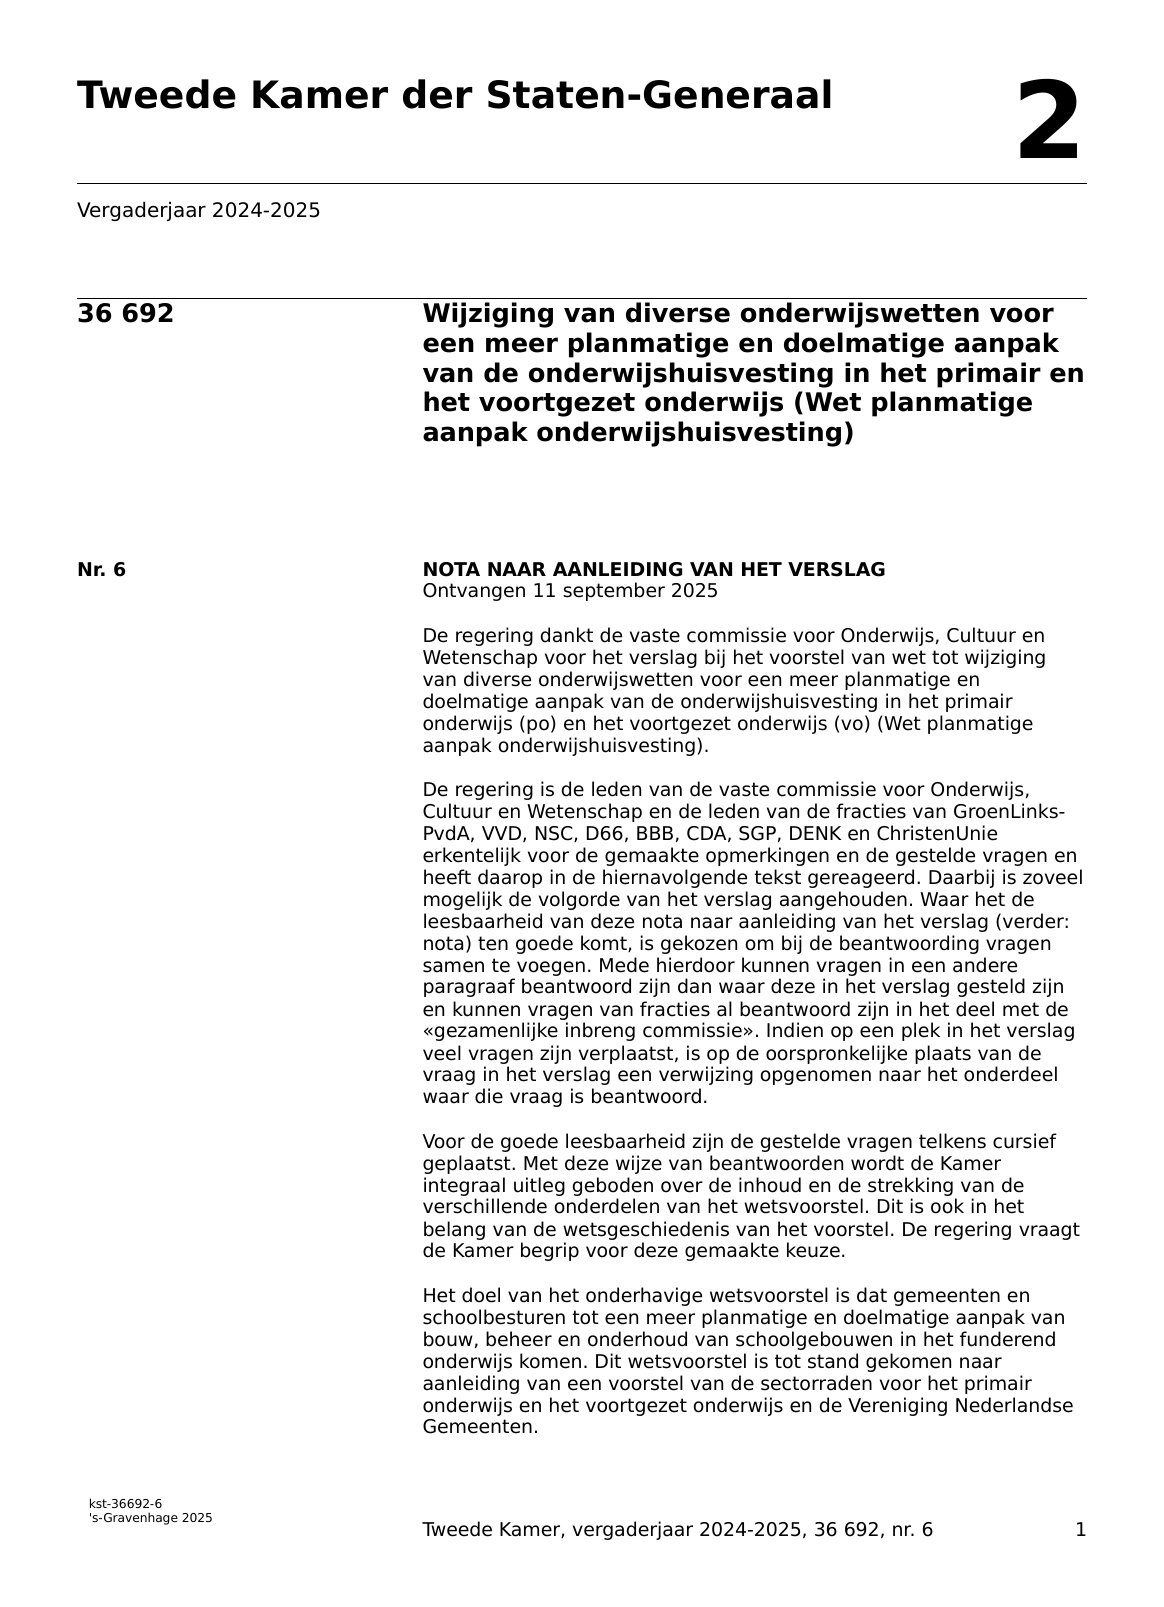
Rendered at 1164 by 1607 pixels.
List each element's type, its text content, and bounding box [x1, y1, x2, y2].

text De regering is de leden van de vaste commissie voor Onderwijs, Cultuur en Wetenschap en de leden van de fracties van GroenLinks-PvdA, VVD, NSC, D66, BBB, CDA, SGP, DENK en ChristenUnie erkentelijk voor de gemaakte opmerkingen en de gestelde vragen en heeft daarop in de hiernavolgende tekst gereageerd. Daarbij is zoveel mogelijk de volgorde van het verslag aangehouden. Waar het de leesbaarheid van deze nota naar aanleiding van het verslag (verder: nota) ten goede komt, is gekozen om bij de beantwoording vragen samen te voegen. Mede hierdoor kunnen vragen in een andere paragraaf beantwoord zijn dan waar deze in het verslag gesteld zijn en kunnen vragen van fracties al beantwoord zijn in het deel met de «gezamenlijke inbreng commissie». Indien op een plek in het verslag veel vragen zijn verplaatst, is op de oorspronkelijke plaats van de vraag in het verslag een verwijzing opgenomen naar het onderdeel waar die vraag is beantwoord. [422, 779, 1087, 1108]
subtitle Nr. 6 NOTA NAAR AANLEIDING VAN HET VERSLAG [77, 558, 1087, 580]
table_header 2 [886, 59, 1087, 183]
text kst-36692-6 [88, 1497, 323, 1511]
text Ontvangen 11 september 2025 [422, 580, 1087, 602]
table_cell Vergaderjaar 2024-2025 [77, 184, 1087, 298]
text De regering dankt de vaste commissie voor Onderwijs, Cultuur en Wetenschap voor het verslag bij het voorstel van wet tot wijziging van diverse onderwijswetten voor een meer planmatige en doelmatige aanpak van de onderwijshuisvesting in het primair onderwijs (po) en het voortgezet onderwijs (vo) (Wet planmatige aanpak onderwijshuisvesting). [422, 624, 1087, 756]
text 's-Gravenhage 2025 [88, 1511, 323, 1525]
subtitle 36 692 Wijziging van diverse onderwijswetten voor een meer planmatige en doelmatige aanpak van de onderwijshuisvesting in het primair en het voortgezet onderwijs (Wet planmatige aanpak onderwijshuisvesting) [77, 299, 1087, 447]
table_header Tweede Kamer der Staten-Generaal [77, 59, 886, 183]
text Voor de goede leesbaarheid zijn de gestelde vragen telkens cursief geplaatst. Met deze wijze van beantwoorden wordt de Kamer integraal uitleg geboden over de inhoud en de strekking van de verschillende onderdelen van het wetsvoorstel. Dit is ook in het belang van de wetsgeschiedenis van het voorstel. De regering vraagt de Kamer begrip voor deze gemaakte keuze. [422, 1131, 1087, 1262]
text Het doel van het onderhavige wetsvoorstel is dat gemeenten en schoolbesturen tot een meer planmatige en doelmatige aanpak van bouw, beheer en onderhoud van schoolgebouwen in het funderend onderwijs komen. Dit wetsvoorstel is tot stand gekomen naar aanleiding van een voorstel van de sectorraden voor het primair onderwijs en het voortgezet onderwijs en de Vereniging Nederlandse Gemeenten. [422, 1284, 1087, 1438]
